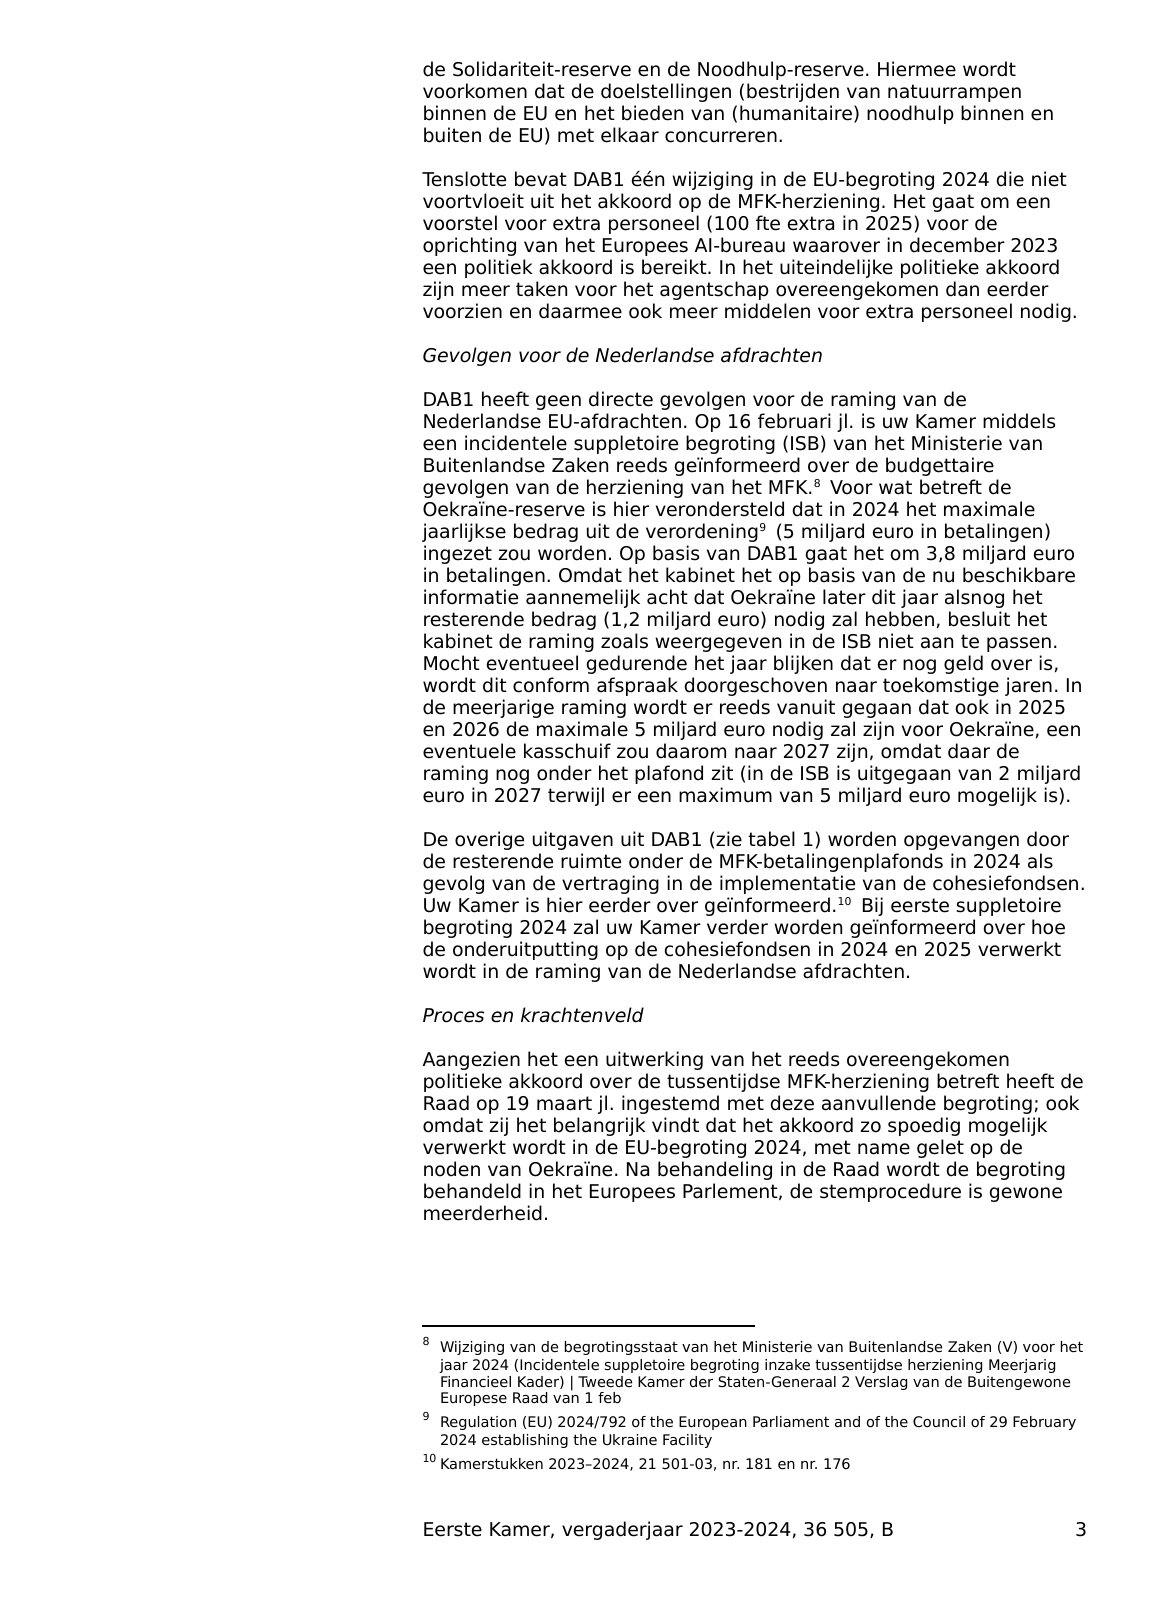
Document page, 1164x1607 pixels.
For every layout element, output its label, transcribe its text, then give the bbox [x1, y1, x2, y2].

text Kamerstukken 2023–2024, 21 501-03, nr. 181 en nr. 176 [422, 1452, 1087, 1474]
text Aangezien het een uitwerking van het reeds overeengekomen politieke akkoord over de tussentijdse MFK-herziening betreft heeft de Raad op 19 maart jl. ingestemd met deze aanvullende begroting; ook omdat zij het belangrijk vindt dat het akkoord zo spoedig mogelijk verwerkt wordt in de EU-begroting 2024, met name gelet op de noden van Oekraïne. Na behandeling in de Raad wordt de begroting behandeld in het Europees Parlement, de stemprocedure is gewone meerderheid. [422, 1049, 1087, 1225]
text de Solidariteit-reserve en de Noodhulp-reserve. Hiermee wordt voorkomen dat de doelstellingen (bestrijden van natuurrampen binnen de EU en het bieden van (humanitaire) noodhulp binnen en buiten de EU) met elkaar concurreren. [422, 59, 1087, 147]
text De overige uitgaven uit DAB1 (zie tabel 1) worden opgevangen door de resterende ruimte onder de MFK-betalingenplafonds in 2024 als gevolg van de vertraging in de implementatie van de cohesiefondsen. Uw Kamer is hier eerder over geïnformeerd. Bij eerste suppletoire begroting 2024 zal uw Kamer verder worden geïnformeerd over hoe de onderuitputting op de cohesiefondsen in 2024 en 2025 verwerkt wordt in de raming van de Nederlandse afdrachten. [422, 829, 1087, 983]
text Wijziging van de begrotingsstaat van het Ministerie van Buitenlandse Zaken (V) voor het jaar 2024 (Incidentele suppletoire begroting inzake tussentijdse herziening Meerjarig Financieel Kader) | Tweede Kamer der Staten-Generaal 2 Verslag van de Buitengewone Europese Raad van 1 feb [422, 1335, 1087, 1407]
text DAB1 heeft geen directe gevolgen voor de raming van de Nederlandse EU-afdrachten. Op 16 februari jl. is uw Kamer middels een incidentele suppletoire begroting (ISB) van het Ministerie van Buitenlandse Zaken reeds geïnformeerd over de budgettaire gevolgen van de herziening van het MFK. Voor wat betreft de Oekraïne-reserve is hier verondersteld dat in 2024 het maximale jaarlijkse bedrag uit de verordening (5 miljard euro in betalingen) ingezet zou worden. Op basis van DAB1 gaat het om 3,8 miljard euro in betalingen. Omdat het kabinet het op basis van de nu beschikbare informatie aannemelijk acht dat Oekraïne later dit jaar alsnog het resterende bedrag (1,2 miljard euro) nodig zal hebben, besluit het kabinet de raming zoals weergegeven in de ISB niet aan te passen. Mocht eventueel gedurende het jaar blijken dat er nog geld over is, wordt dit conform afspraak doorgeschoven naar toekomstige jaren. In de meerjarige raming wordt er reeds vanuit gegaan dat ook in 2025 en 2026 de maximale 5 miljard euro nodig zal zijn voor Oekraïne, een eventuele kasschuif zou daarom naar 2027 zijn, omdat daar de raming nog onder het plafond zit (in de ISB is uitgegaan van 2 miljard euro in 2027 terwijl er een maximum van 5 miljard euro mogelijk is). [422, 389, 1087, 807]
subtitle Gevolgen voor de Nederlandse afdrachten [422, 345, 1087, 367]
subtitle Proces en krachtenveld [422, 1005, 1087, 1027]
text Regulation (EU) 2024/792 of the European Parliament and of the Council of 29 February 2024 establishing the Ukraine Facility [422, 1410, 1087, 1449]
text Tenslotte bevat DAB1 één wijziging in de EU-begroting 2024 die niet voortvloeit uit het akkoord op de MFK-herziening. Het gaat om een voorstel voor extra personeel (100 fte extra in 2025) voor de oprichting van het Europees AI-bureau waarover in december 2023 een politiek akkoord is bereikt. In het uiteindelijke politieke akkoord zijn meer taken voor het agentschap overeengekomen dan eerder voorzien en daarmee ook meer middelen voor extra personeel nodig. [422, 169, 1087, 323]
